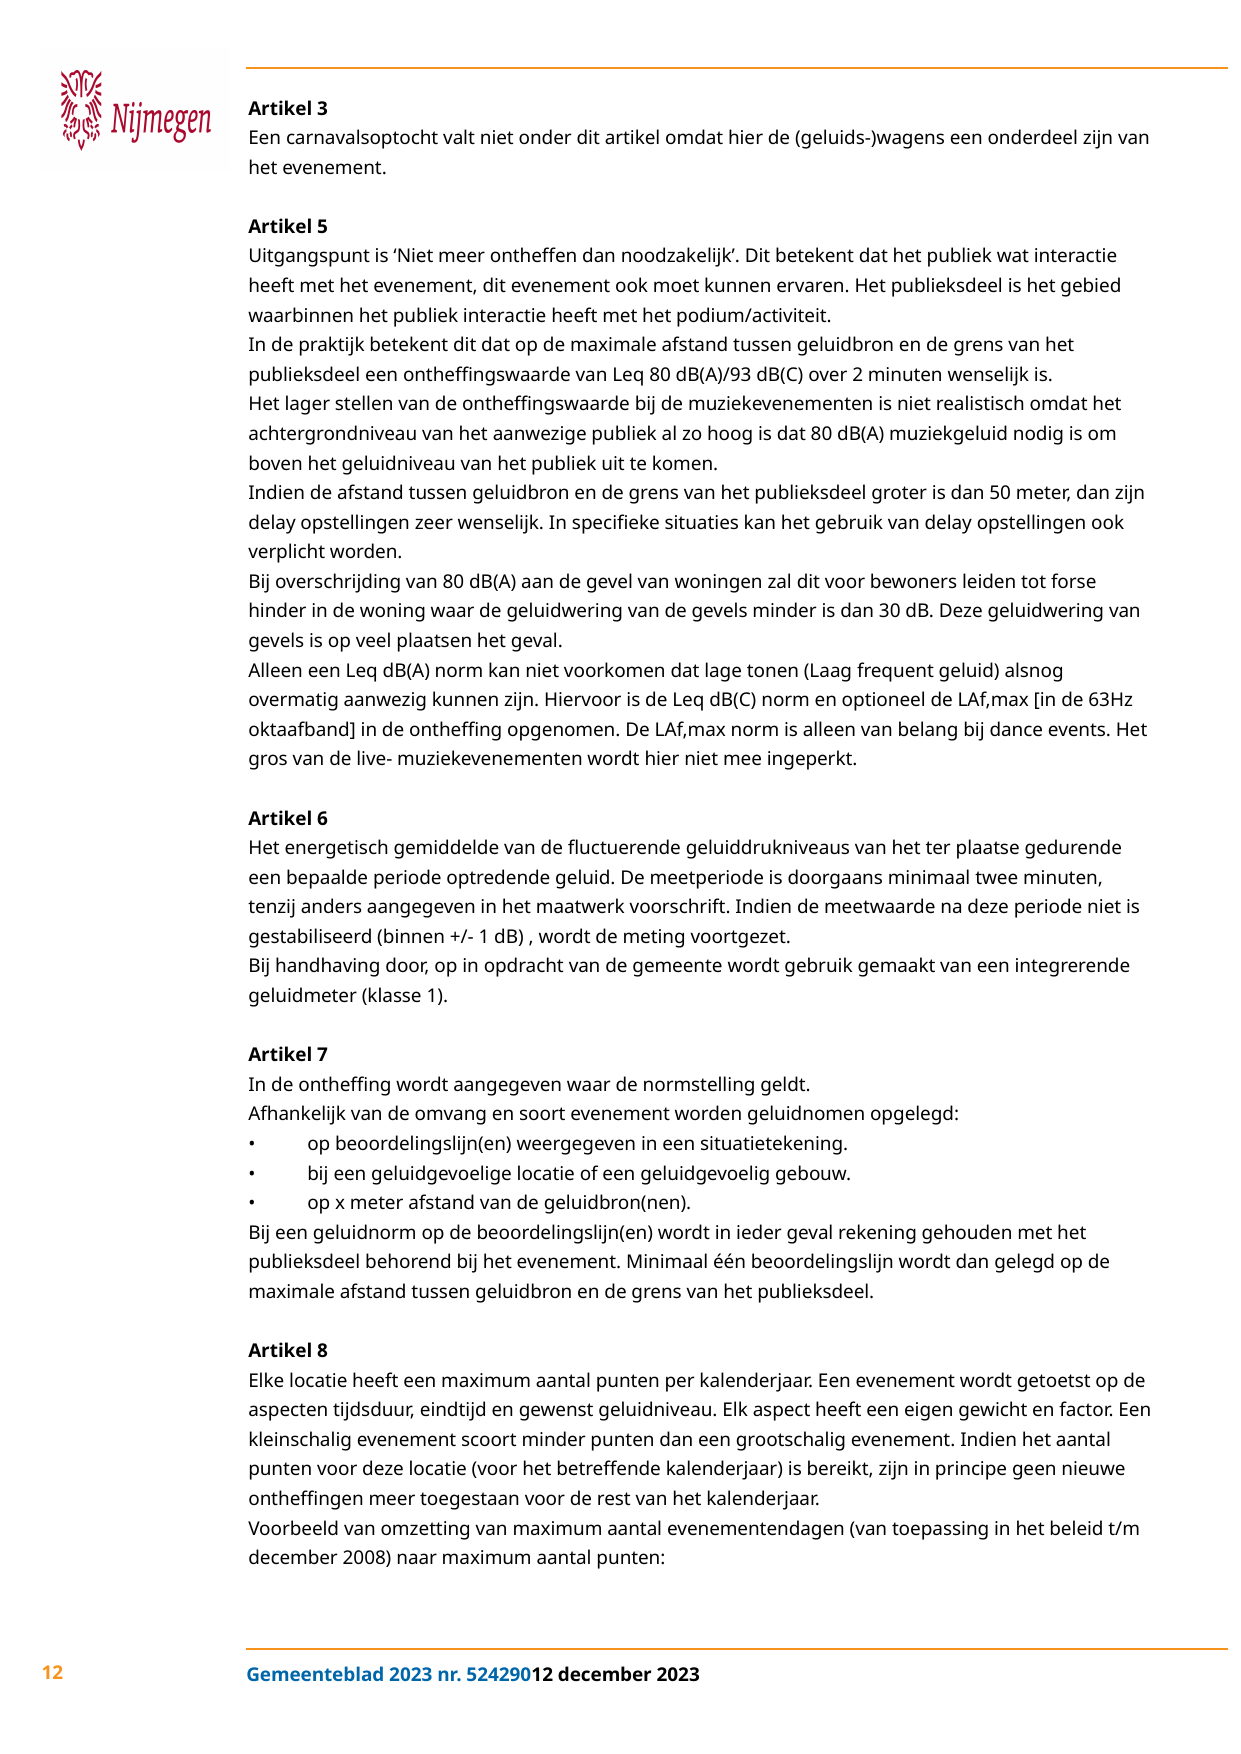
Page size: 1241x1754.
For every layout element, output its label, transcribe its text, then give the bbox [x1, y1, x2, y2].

text Artikel 5 [248, 213, 1152, 239]
text Alleen een Leq dB(A) norm kan niet voorkomen dat lage tonen (Laag frequent geluid) alsnog overmatig aanwezig kunnen zijn. Hiervoor is de Leq dB(C) norm en optioneel de LAf,max [in de 63Hz oktaafband] in de ontheffing opgenomen. De LAf,max norm is alleen van belang bij dance events. Het gros van de live- muziekevenementen wordt hier niet mee ingeperkt. [248, 657, 1152, 771]
text In de praktijk betekent dit dat op de maximale afstand tussen geluidbron en de grens van het publieksdeel een ontheffingswaarde van Leq 80 dB(A)/93 dB(C) over 2 minuten wenselijk is. [248, 331, 1152, 387]
text Uitgangspunt is ‘Niet meer ontheffen dan noodzakelijk’. Dit betekent dat het publiek wat interactie heeft met het evenement, dit evenement ook moet kunnen ervaren. Het publieksdeel is het gebied waarbinnen het publiek interactie heeft met het podium/activiteit. [248, 243, 1152, 328]
text Artikel 6 [248, 805, 1152, 831]
text Een carnavalsoptocht valt niet onder dit artikel omdat hier de (geluids-)wagens een onderdeel zijn van het evenement. [248, 124, 1152, 180]
text Elke locatie heeft een maximum aantal punten per kalenderjaar. Een evenement wordt getoetst op de aspecten tijdsduur, eindtijd en gewenst geluidniveau. Elk aspect heeft een eigen gewicht en factor. Een kleinschalig evenement scoort minder punten dan een grootschalig evenement. Indien het aantal punten voor deze locatie (voor het betreffende kalenderjaar) is bereikt, zijn in principe geen nieuwe ontheffingen meer toegestaan voor de rest van het kalenderjaar. [248, 1367, 1152, 1511]
text Artikel 8 [248, 1337, 1152, 1363]
picture [41, 47, 231, 172]
list bij een geluidgevoelige locatie of een geluidgevoelig gebouw. [248, 1160, 1152, 1186]
list op beoordelingslijn(en) weergegeven in een situatietekening. [248, 1130, 1152, 1156]
text In de ontheffing wordt aangegeven waar de normstelling geldt. [248, 1071, 1152, 1097]
text Indien de afstand tussen geluidbron en de grens van het publieksdeel groter is dan 50 meter, dan zijn delay opstellingen zeer wenselijk. In specifieke situaties kan het gebruik van delay opstellingen ook verplicht worden. [248, 479, 1152, 564]
text Het lager stellen van de ontheffingswaarde bij de muziekevenementen is niet realistisch omdat het achtergrondniveau van het aanwezige publiek al zo hoog is dat 80 dB(A) muziekgeluid nodig is om boven het geluidniveau van het publiek uit te komen. [248, 391, 1152, 476]
text Artikel 3 [248, 95, 1152, 121]
text Artikel 7 [248, 1041, 1152, 1067]
text Bij een geluidnorm op de beoordelingslijn(en) wordt in ieder geval rekening gehouden met het publieksdeel behorend bij het evenement. Minimaal één beoordelingslijn wordt dan gelegd op de maximale afstand tussen geluidbron en de grens van het publieksdeel. [248, 1219, 1152, 1304]
list op x meter afstand van de geluidbron(nen). [248, 1189, 1152, 1215]
text Voorbeeld van omzetting van maximum aantal evenementendagen (van toepassing in het beleid t/m december 2008) naar maximum aantal punten: [248, 1515, 1152, 1570]
text Afhankelijk van de omvang en soort evenement worden geluidnomen opgelegd: [248, 1101, 1152, 1126]
text Het energetisch gemiddelde van de fluctuerende geluiddrukniveaus van het ter plaatse gedurende een bepaalde periode optredende geluid. De meetperiode is doorgaans minimaal twee minuten, tenzij anders aangegeven in het maatwerk voorschrift. Indien de meetwaarde na deze periode niet is gestabiliseerd (binnen +/- 1 dB) , wordt de meting voortgezet. [248, 834, 1152, 949]
text Bij handhaving door, op in opdracht van de gemeente wordt gebruik gemaakt van een integrerende geluidmeter (klasse 1). [248, 953, 1152, 1008]
text Bij overschrijding van 80 dB(A) aan de gevel van woningen zal dit voor bewoners leiden tot forse hinder in de woning waar de geluidwering van de gevels minder is dan 30 dB. Deze geluidwering van gevels is op veel plaatsen het geval. [248, 568, 1152, 653]
